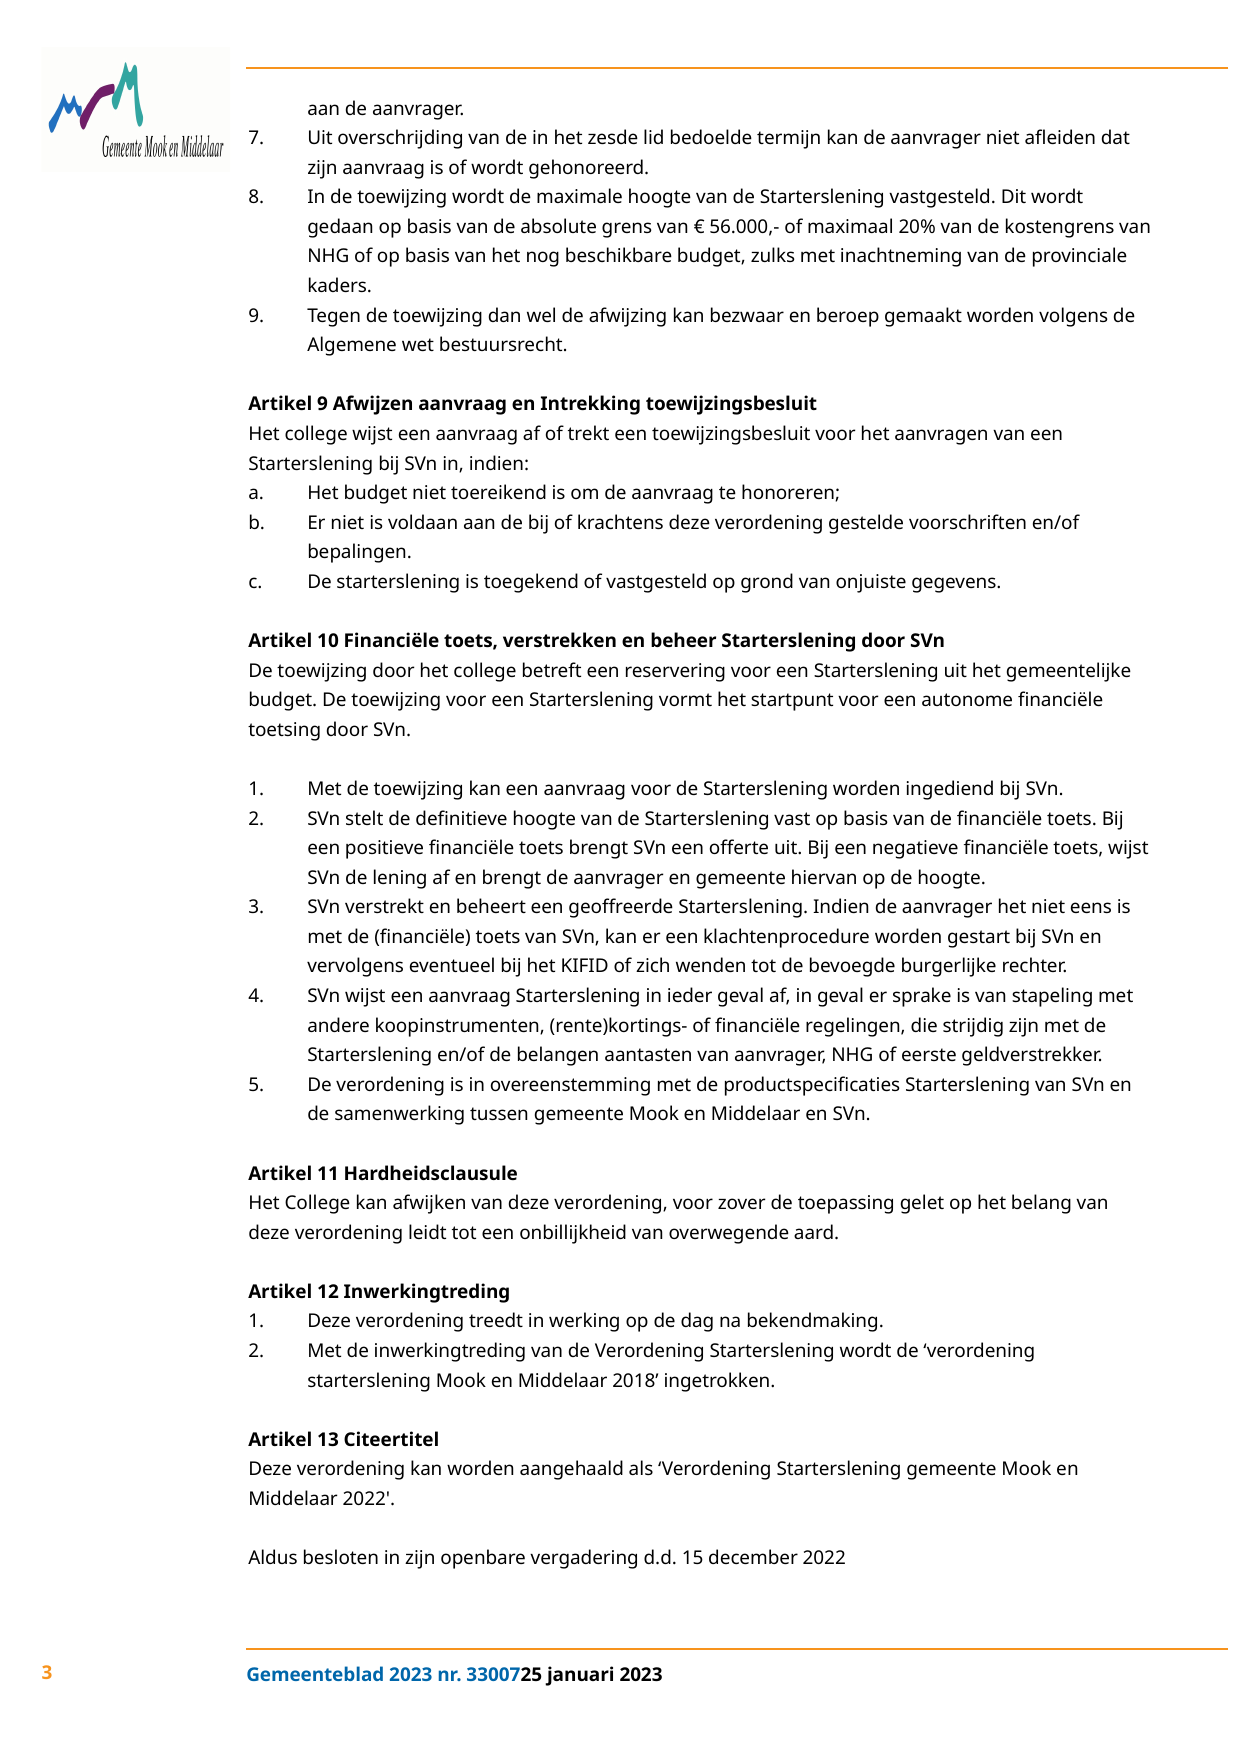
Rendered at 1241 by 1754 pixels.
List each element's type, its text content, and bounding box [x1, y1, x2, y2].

list Met de toewijzing kan een aanvraag voor de Starterslening worden ingediend bij SVn. [248, 775, 1152, 801]
list Er niet is voldaan aan de bij of krachtens deze verordening gestelde voorschriften en/of bepalingen. [248, 509, 1152, 564]
text Deze verordening kan worden aangehaald als ‘Verordening Starterslening gemeente Mook en Middelaar 2022'. [248, 1456, 1152, 1511]
text toetsing door SVn. [248, 716, 1152, 742]
list SVn wijst een aanvraag Starterslening in ieder geval af, in geval er sprake is van stapeling met andere koopinstrumenten, (rente)kortings‐ of financiële regelingen, die strijdig zijn met de Starterslening en/of de belangen aantasten van aanvrager, NHG of eerste geldverstrekker. [248, 982, 1152, 1067]
list De verordening is in overeenstemming met de productspecificaties Starterslening van SVn en de samenwerking tussen gemeente Mook en Middelaar en SVn. [248, 1071, 1152, 1126]
list SVn stelt de definitieve hoogte van de Starterslening vast op basis van de financiële toets. Bij een positieve financiële toets brengt SVn een offerte uit. Bij een negatieve financiële toets, wijst SVn de lening af en brengt de aanvrager en gemeente hiervan op de hoogte. [248, 805, 1152, 890]
picture [41, 47, 231, 172]
text De toewijzing door het college betreft een reservering voor een Starterslening uit het gemeentelijke [248, 657, 1152, 683]
text Artikel 9 Afwijzen aanvraag en Intrekking toewijzingsbesluit [248, 391, 1152, 416]
text Artikel 10 Financiële toets, verstrekken en beheer Starterslening door SVn [248, 627, 1152, 653]
text budget. De toewijzing voor een Starterslening vormt het startpunt voor een autonome financiële [248, 686, 1152, 712]
list Tegen de toewijzing dan wel de afwijzing kan bezwaar en beroep gemaakt worden volgens de Algemene wet bestuursrecht. [248, 302, 1152, 357]
text Het college wijst een aanvraag af of trekt een toewijzingsbesluit voor het aanvragen van een [248, 420, 1152, 446]
list Met de inwerkingtreding van de Verordening Starterslening wordt de ‘verordening starterslening Mook en Middelaar 2018’ ingetrokken. [248, 1337, 1152, 1393]
text Artikel 11 Hardheidsclausule [248, 1160, 1152, 1186]
list Uit overschrijding van de in het zesde lid bedoelde termijn kan de aanvrager niet afleiden dat zijn aanvraag is of wordt gehonoreerd. [248, 124, 1152, 180]
list De starterslening is toegekend of vastgesteld op grond van onjuiste gegevens. [248, 568, 1152, 594]
text Aldus besloten in zijn openbare vergadering d.d. 15 december 2022 [248, 1544, 1152, 1570]
list aan de aanvrager. [248, 95, 1152, 121]
text Artikel 12 Inwerkingtreding [248, 1278, 1152, 1304]
list SVn verstrekt en beheert een geoffreerde Starterslening. Indien de aanvrager het niet eens is met de (financiële) toets van SVn, kan er een klachtenprocedure worden gestart bij SVn en vervolgens eventueel bij het KIFID of zich wenden tot de bevoegde burgerlijke rechter. [248, 893, 1152, 978]
text Starterslening bij SVn in, indien: [248, 450, 1152, 476]
text Het College kan afwijken van deze verordening, voor zover de toepassing gelet op het belang van deze verordening leidt tot een onbillijkheid van overwegende aard. [248, 1189, 1152, 1245]
list Deze verordening treedt in werking op de dag na bekendmaking. [248, 1308, 1152, 1333]
text Artikel 13 Citeertitel [248, 1426, 1152, 1452]
list Het budget niet toereikend is om de aanvraag te honoreren; [248, 479, 1152, 505]
list In de toewijzing wordt de maximale hoogte van de Starterslening vastgesteld. Dit wordt gedaan op basis van de absolute grens van € 56.000,- of maximaal 20% van de kostengrens van NHG of op basis van het nog beschikbare budget, zulks met inachtneming van de provinciale kaders. [248, 183, 1152, 298]
